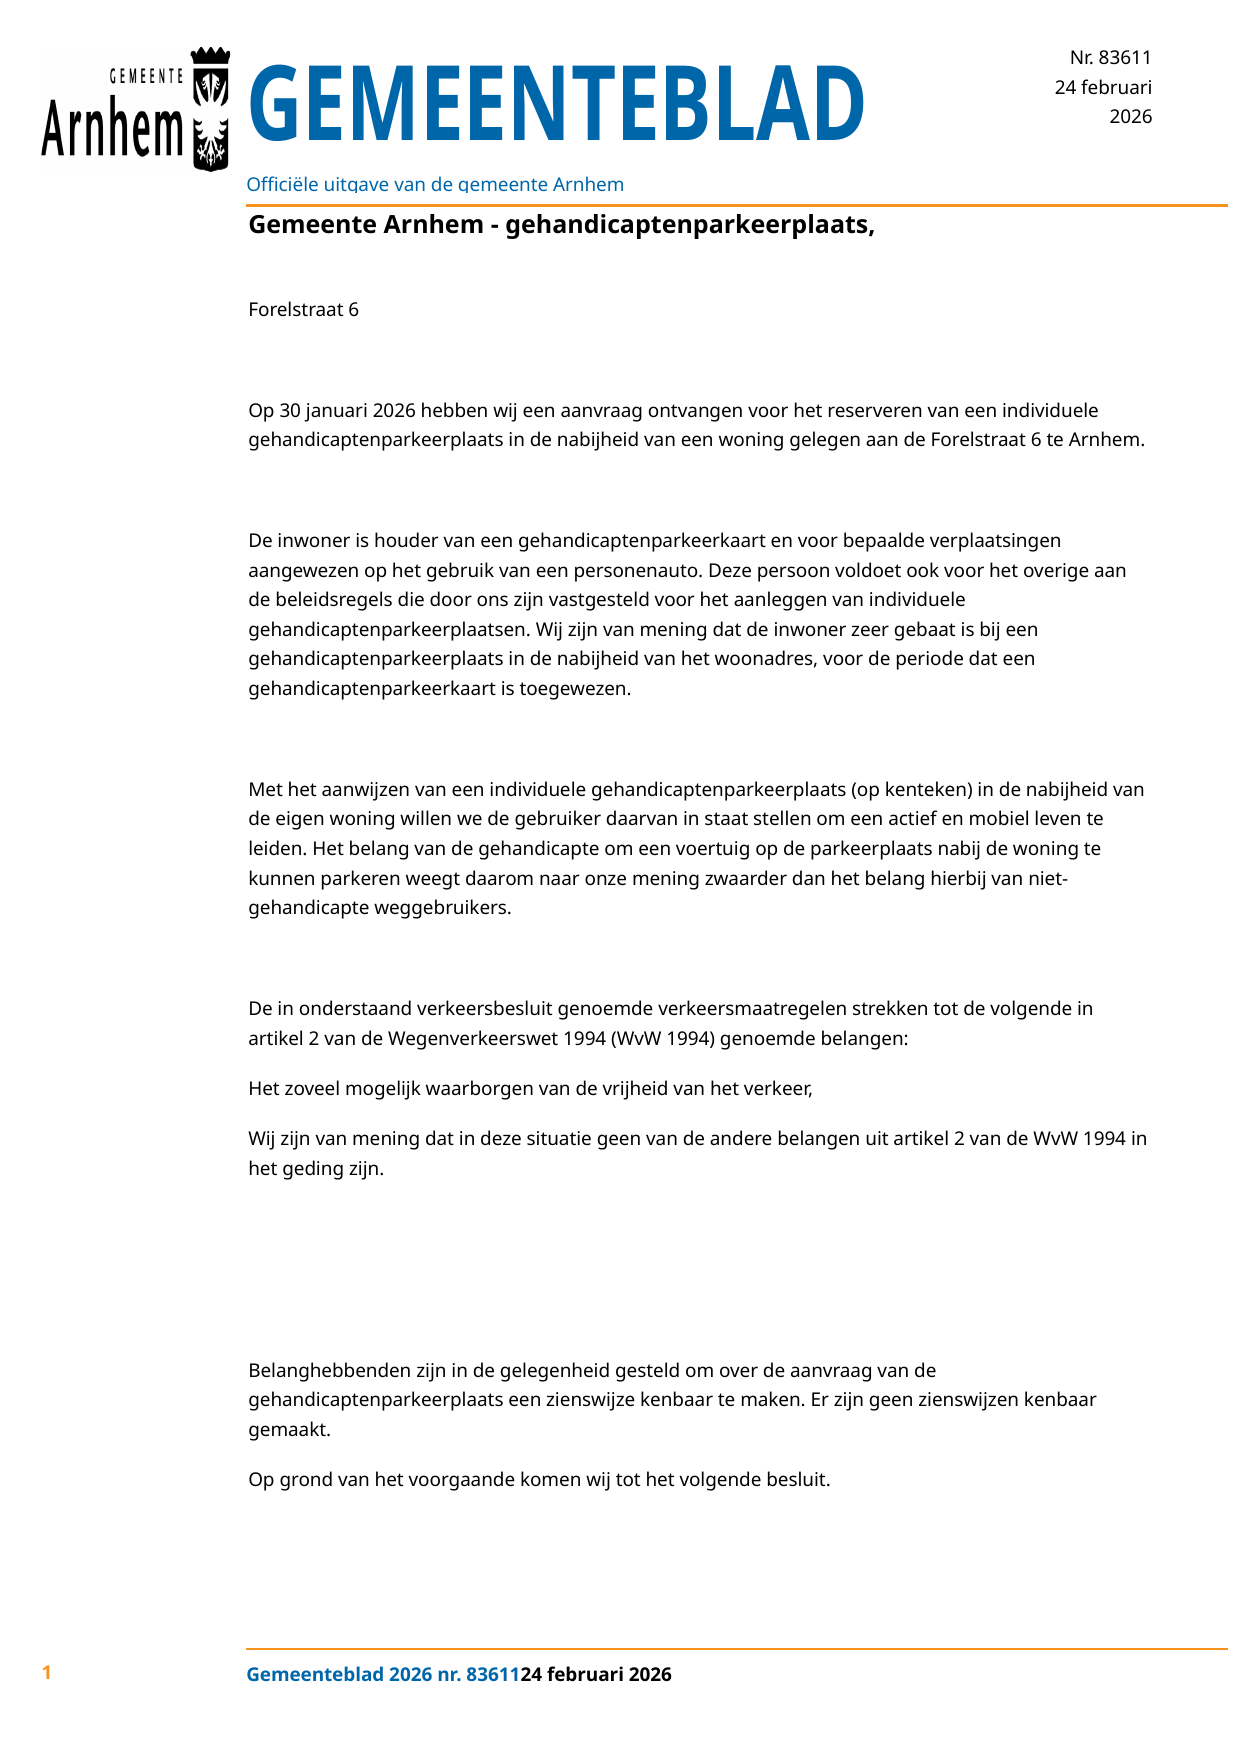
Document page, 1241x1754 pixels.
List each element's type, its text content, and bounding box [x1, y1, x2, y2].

text Gemeente Arnhem - gehandicaptenparkeerplaats, [248, 207, 1152, 241]
text De in onderstaand verkeersbesluit genoemde verkeersmaatregelen strekken tot de volgende in artikel 2 van de Wegenverkeerswet 1994 (WvW 1994) genoemde belangen: [248, 995, 1152, 1051]
text Op grond van het voorgaande komen wij tot het volgende besluit. [248, 1466, 1152, 1492]
text Op 30 januari 2026 hebben wij een aanvraag ontvangen voor het reserveren van een individuele gehandicaptenparkeerplaats in de nabijheid van een woning gelegen aan de Forelstraat 6 te Arnhem. [248, 397, 1152, 452]
text Het zoveel mogelijk waarborgen van de vrijheid van het verkeer, [248, 1075, 1152, 1101]
text De inwoner is houder van een gehandicaptenparkeerkaart en voor bepaalde verplaatsingen aangewezen op het gebruik van een personenauto. Deze persoon voldoet ook voor het overige aan de beleidsregels die door ons zijn vastgesteld voor het aanleggen van individuele gehandicaptenparkeerplaatsen. Wij zijn van mening dat de inwoner zeer gebaat is bij een gehandicaptenparkeerplaats in de nabijheid van het woonadres, voor de periode dat een gehandicaptenparkeerkaart is toegewezen. [248, 527, 1152, 701]
text Met het aanwijzen van een individuele gehandicaptenparkeerplaats (op kenteken) in de nabijheid van de eigen woning willen we de gebruiker daarvan in staat stellen om een actief en mobiel leven te leiden. Het belang van de gehandicapte om een voertuig op de parkeerplaats nabij de woning te kunnen parkeren weegt daarom naar onze mening zwaarder dan het belang hierbij van niet-gehandicapte weggebruikers. [248, 776, 1152, 920]
text Forelstraat 6 [248, 296, 1152, 322]
text Wij zijn van mening dat in deze situatie geen van de andere belangen uit artikel 2 van de WvW 1994 in het geding zijn. [248, 1126, 1152, 1181]
picture [41, 47, 231, 172]
text Belanghebbenden zijn in de gelegenheid gesteld om over de aanvraag van de gehandicaptenparkeerplaats een zienswijze kenbaar te maken. Er zijn geen zienswijzen kenbaar gemaakt. [248, 1357, 1152, 1442]
